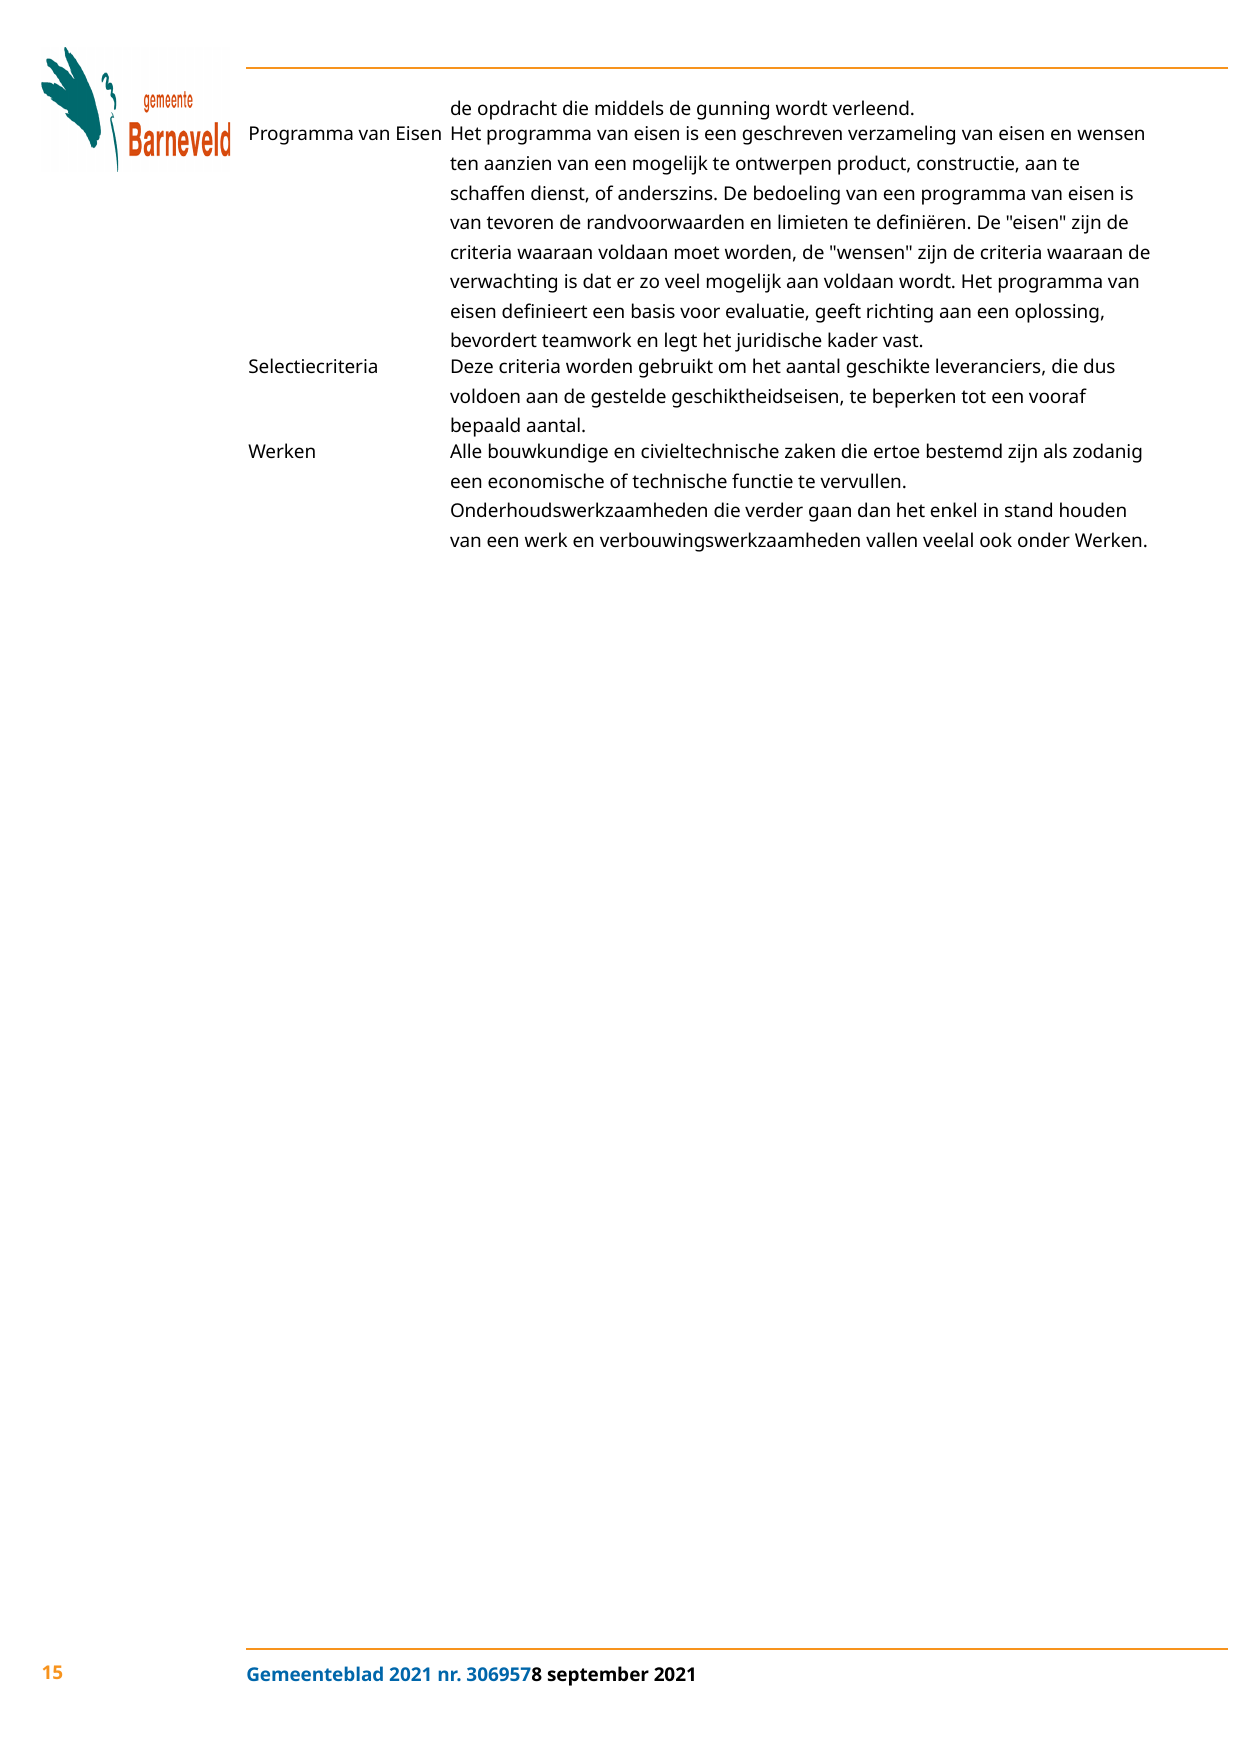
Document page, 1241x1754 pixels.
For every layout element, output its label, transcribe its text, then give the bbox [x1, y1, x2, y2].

table_cell Het programma van eisen is een geschreven verzameling van eisen en wensen ten aanzien van een mogelijk te ontwerpen product, constructie, aan te schaffen dienst, of anderszins. De bedoeling van een programma van eisen is van tevoren de randvoorwaarden en limieten te definiëren. De "eisen" zijn de criteria waaraan voldaan moet worden, de "wensen" zijn de criteria waaraan de verwachting is dat er zo veel mogelijk aan voldaan wordt. Het programma van eisen definieert een basis voor evaluatie, geeft richting aan een oplossing, bevordert teamwork en legt het juridische kader vast. [450, 121, 1152, 353]
table_cell Alle bouwkundige en civieltechnische zaken die ertoe bestemd zijn als zodanig een economische of technische functie te vervullen. Onderhoudswerkzaamheden die verder gaan dan het enkel in stand houden van een werk en verbouwingswerkzaamheden vallen veelal ook onder Werken. [450, 438, 1152, 553]
table_cell Deze criteria worden gebruikt om het aantal geschikte leveranciers, die dus voldoen aan de gestelde geschiktheidseisen, te beperken tot een vooraf bepaald aantal. [450, 353, 1152, 438]
table_cell Werken [248, 438, 450, 553]
table_cell Programma van Eisen [248, 121, 450, 353]
table_cell [248, 95, 450, 121]
table_cell de opdracht die middels de gunning wordt verleend. [450, 95, 1152, 121]
picture [41, 47, 231, 172]
table_cell Selectiecriteria [248, 353, 450, 438]
